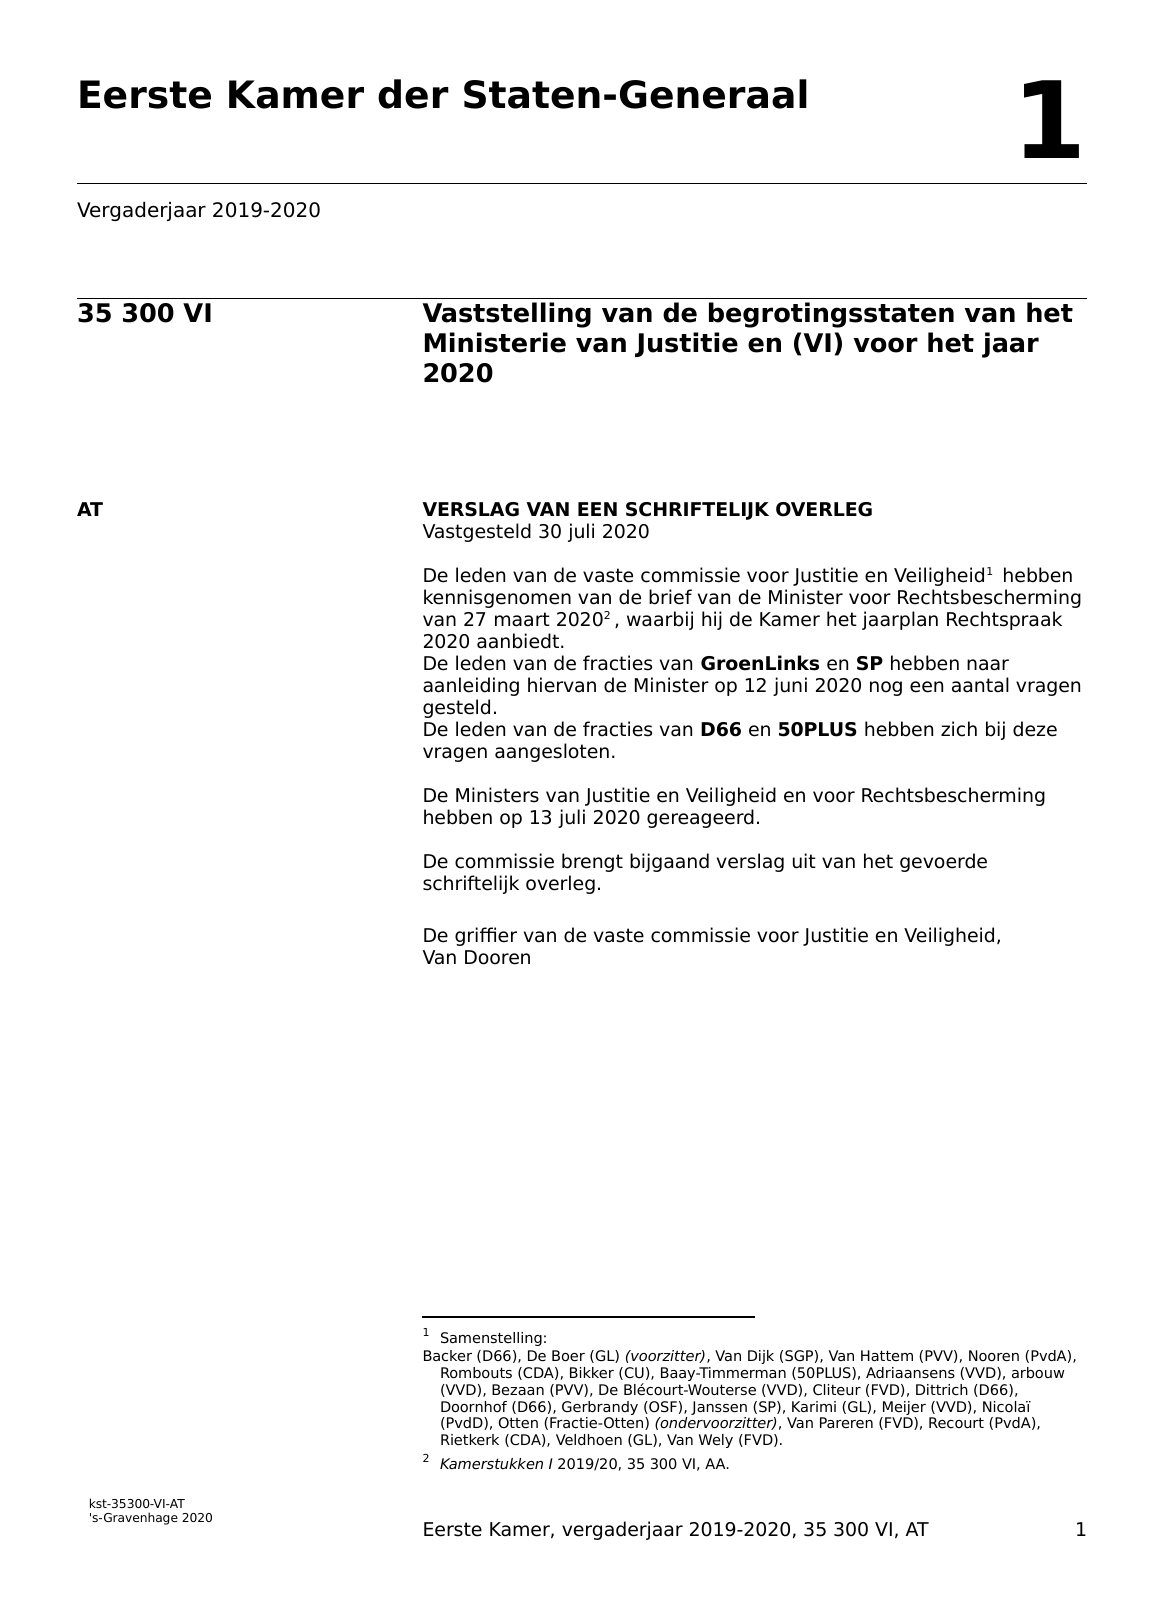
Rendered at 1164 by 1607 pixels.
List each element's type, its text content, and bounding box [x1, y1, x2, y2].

subtitle AT VERSLAG VAN EEN SCHRIFTELIJK OVERLEG [77, 499, 1087, 521]
text De leden van de fracties van GroenLinks en SP hebben naar aanleiding hiervan de Minister op 12 juni 2020 nog een aantal vragen gesteld. [422, 653, 1087, 719]
text De leden van de fracties van D66 en 50PLUS hebben zich bij deze vragen aangesloten. [422, 719, 1087, 763]
text Vastgesteld 30 juli 2020 [422, 521, 1087, 543]
text Samenstelling: [422, 1326, 1087, 1348]
table_cell Vergaderjaar 2019-2020 [77, 184, 1087, 298]
text De Ministers van Justitie en Veiligheid en voor Rechtsbescherming hebben op 13 juli 2020 gereageerd. [422, 785, 1087, 829]
text Kamerstukken I 2019/20, 35 300 VI, AA. [422, 1452, 1087, 1474]
text De leden van de vaste commissie voor Justitie en Veiligheid hebben kennisgenomen van de brief van de Minister voor Rechtsbescherming van 27 maart 2020, waarbij hij de Kamer het jaarplan Rechtspraak 2020 aanbiedt. [422, 565, 1087, 653]
text De commissie brengt bijgaand verslag uit van het gevoerde schriftelijk overleg. [422, 851, 1087, 895]
subtitle 35 300 VI Vaststelling van de begrotingsstaten van het Ministerie van Justitie en (VI) voor het jaar 2020 [77, 299, 1087, 388]
text Backer (D66), De Boer (GL) (voorzitter), Van Dijk (SGP), Van Hattem (PVV), Nooren (PvdA), Rombouts (CDA), Bikker (CU), Baay-Timmerman (50PLUS), Adriaansens (VVD), arbouw (VVD), Bezaan (PVV), De Blécourt-Wouterse (VVD), Cliteur (FVD), Dittrich (D66), Doornhof (D66), Gerbrandy (OSF), Janssen (SP), Karimi (GL), Meijer (VVD), Nicolaï (PvdD), Otten (Fractie-Otten) (ondervoorzitter), Van Pareren (FVD), Recourt (PvdA), Rietkerk (CDA), Veldhoen (GL), Van Wely (FVD). [422, 1348, 1087, 1449]
text De griffier van de vaste commissie voor Justitie en Veiligheid, Van Dooren [422, 925, 1087, 969]
text 's-Gravenhage 2020 [88, 1511, 323, 1525]
table_header Eerste Kamer der Staten-Generaal [77, 59, 886, 183]
text kst-35300-VI-AT [88, 1497, 323, 1511]
table_header 1 [886, 59, 1087, 183]
